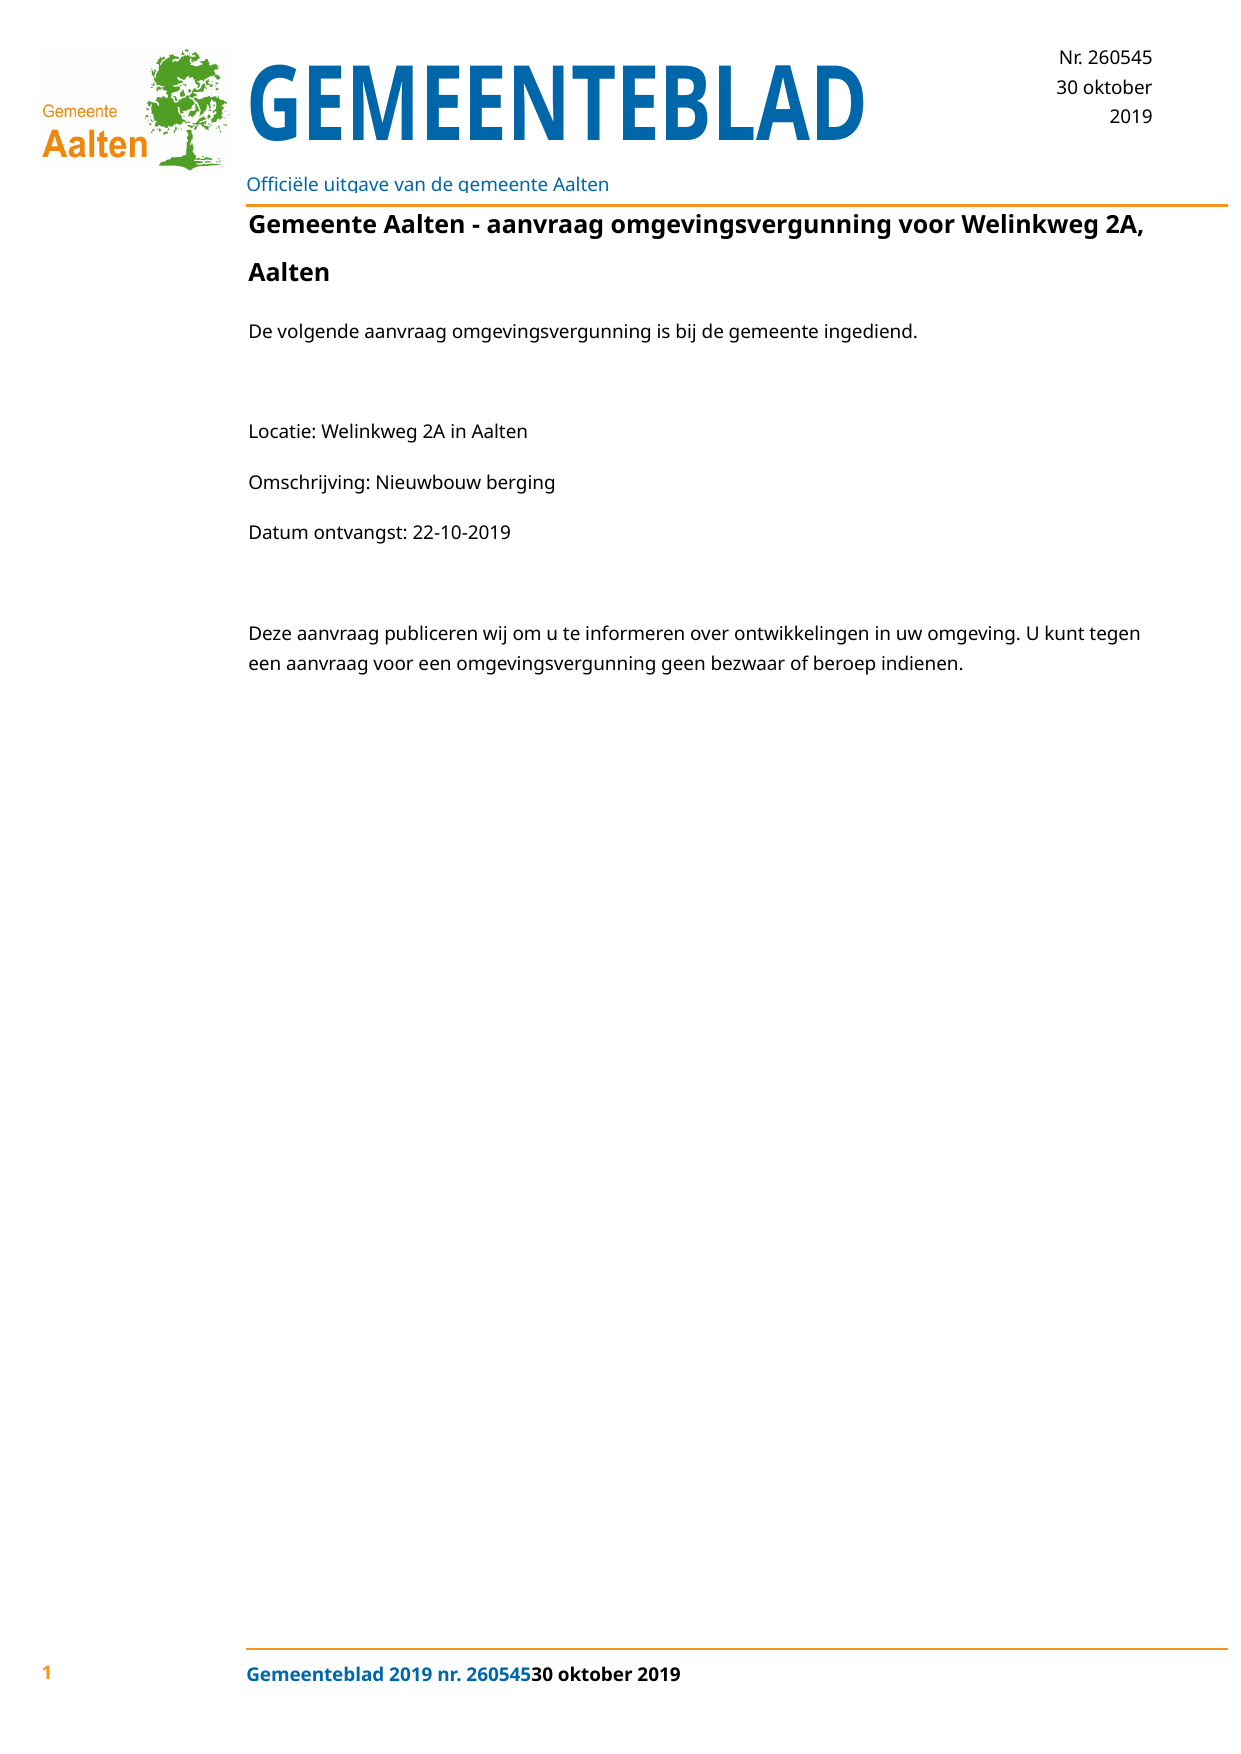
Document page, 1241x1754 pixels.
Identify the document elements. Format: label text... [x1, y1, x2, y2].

text Omschrijving: Nieuwbouw berging [248, 469, 1152, 495]
text Gemeente Aalten - aanvraag omgevingsvergunning voor Welinkweg 2A, Aalten [248, 207, 1152, 288]
text Datum ontvangst: 22-10-2019 [248, 519, 1152, 545]
text Deze aanvraag publiceren wij om u te informeren over ontwikkelingen in uw omgeving. U kunt tegen een aanvraag voor een omgevingsvergunning geen bezwaar of beroep indienen. [248, 620, 1152, 676]
picture [41, 47, 231, 172]
text De volgende aanvraag omgevingsvergunning is bij de gemeente ingediend. [248, 318, 1152, 344]
text Locatie: Welinkweg 2A in Aalten [248, 419, 1152, 444]
